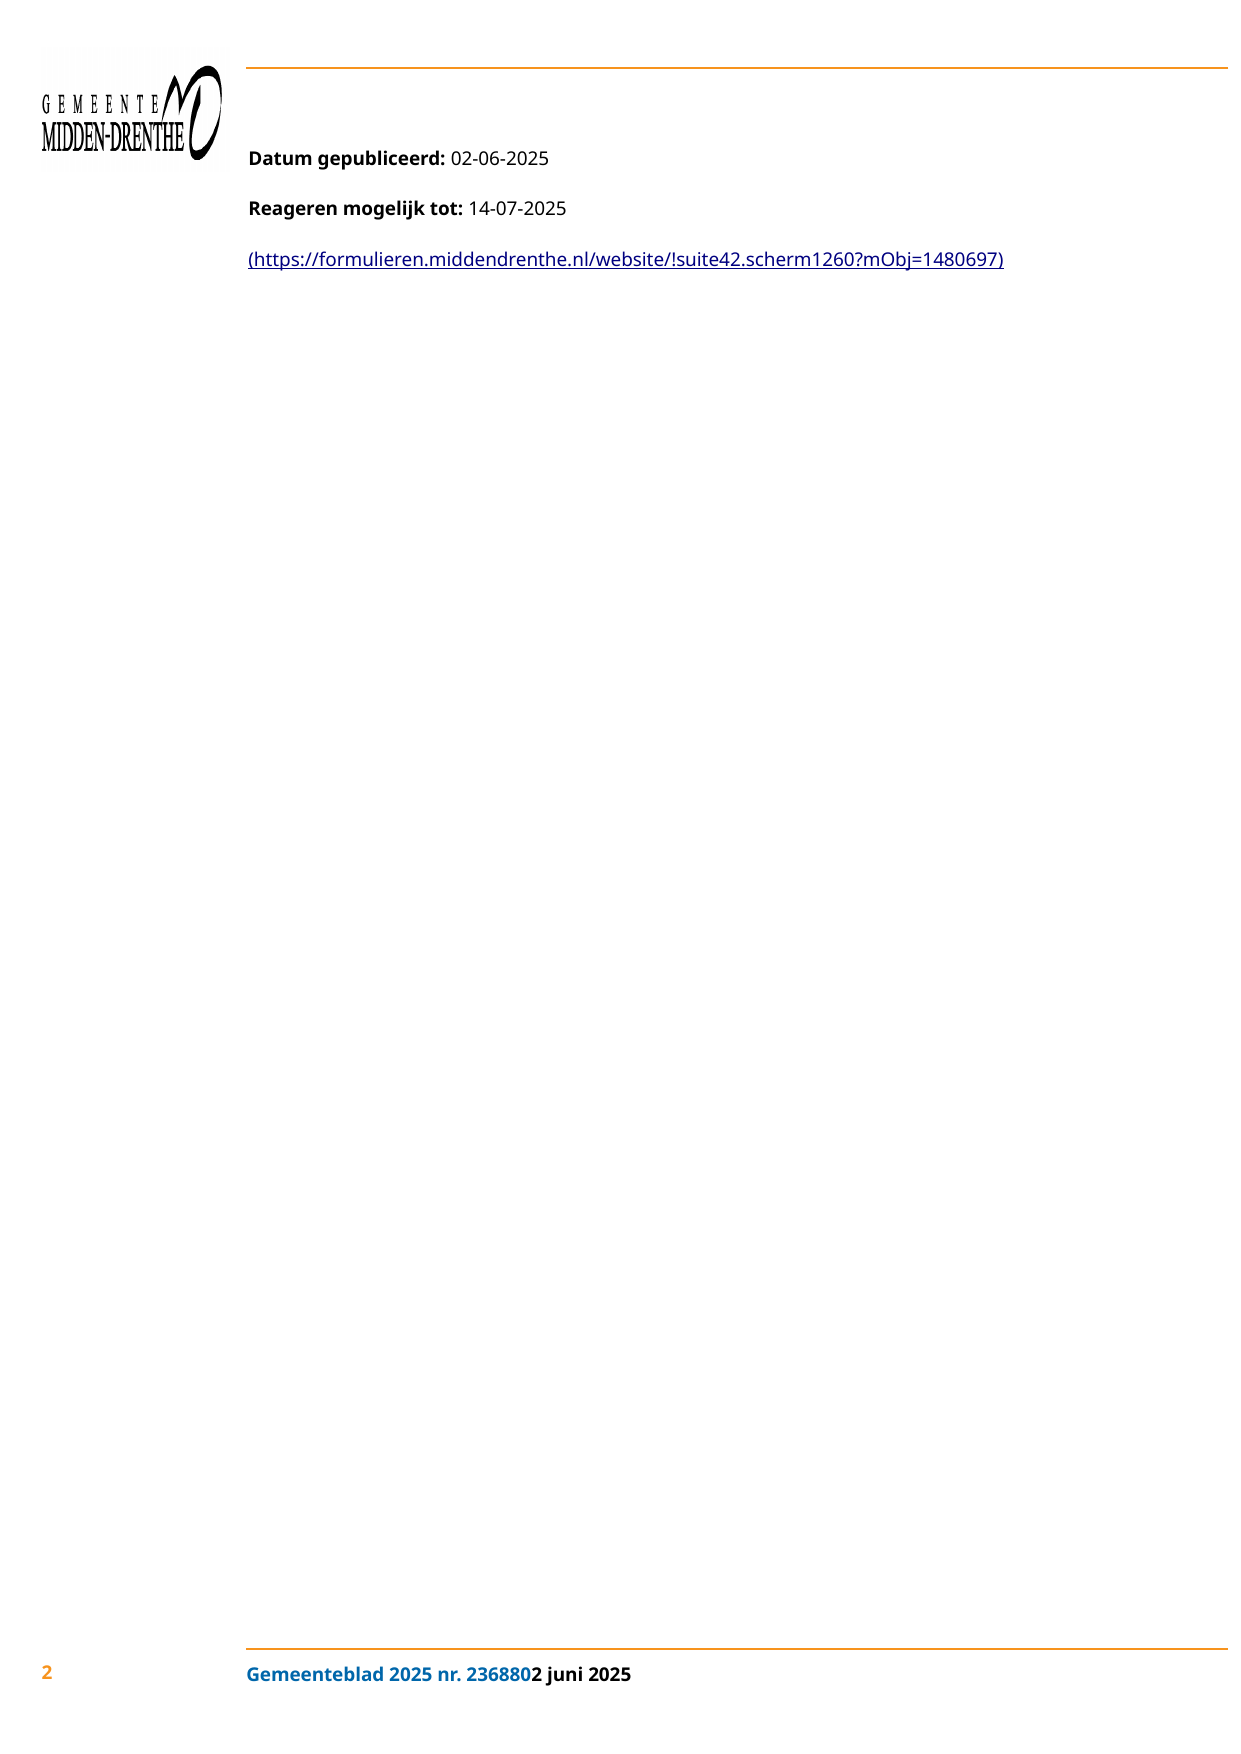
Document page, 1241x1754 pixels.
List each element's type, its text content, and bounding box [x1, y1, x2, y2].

picture [41, 47, 231, 172]
text Reageren mogelijk tot: 14-07-2025 [248, 196, 1152, 221]
text (https://formulieren.middendrenthe.nl/website/!suite42.scherm1260?mObj=1480697) [248, 246, 1152, 272]
text Datum gepubliceerd: 02-06-2025 [248, 145, 1152, 171]
